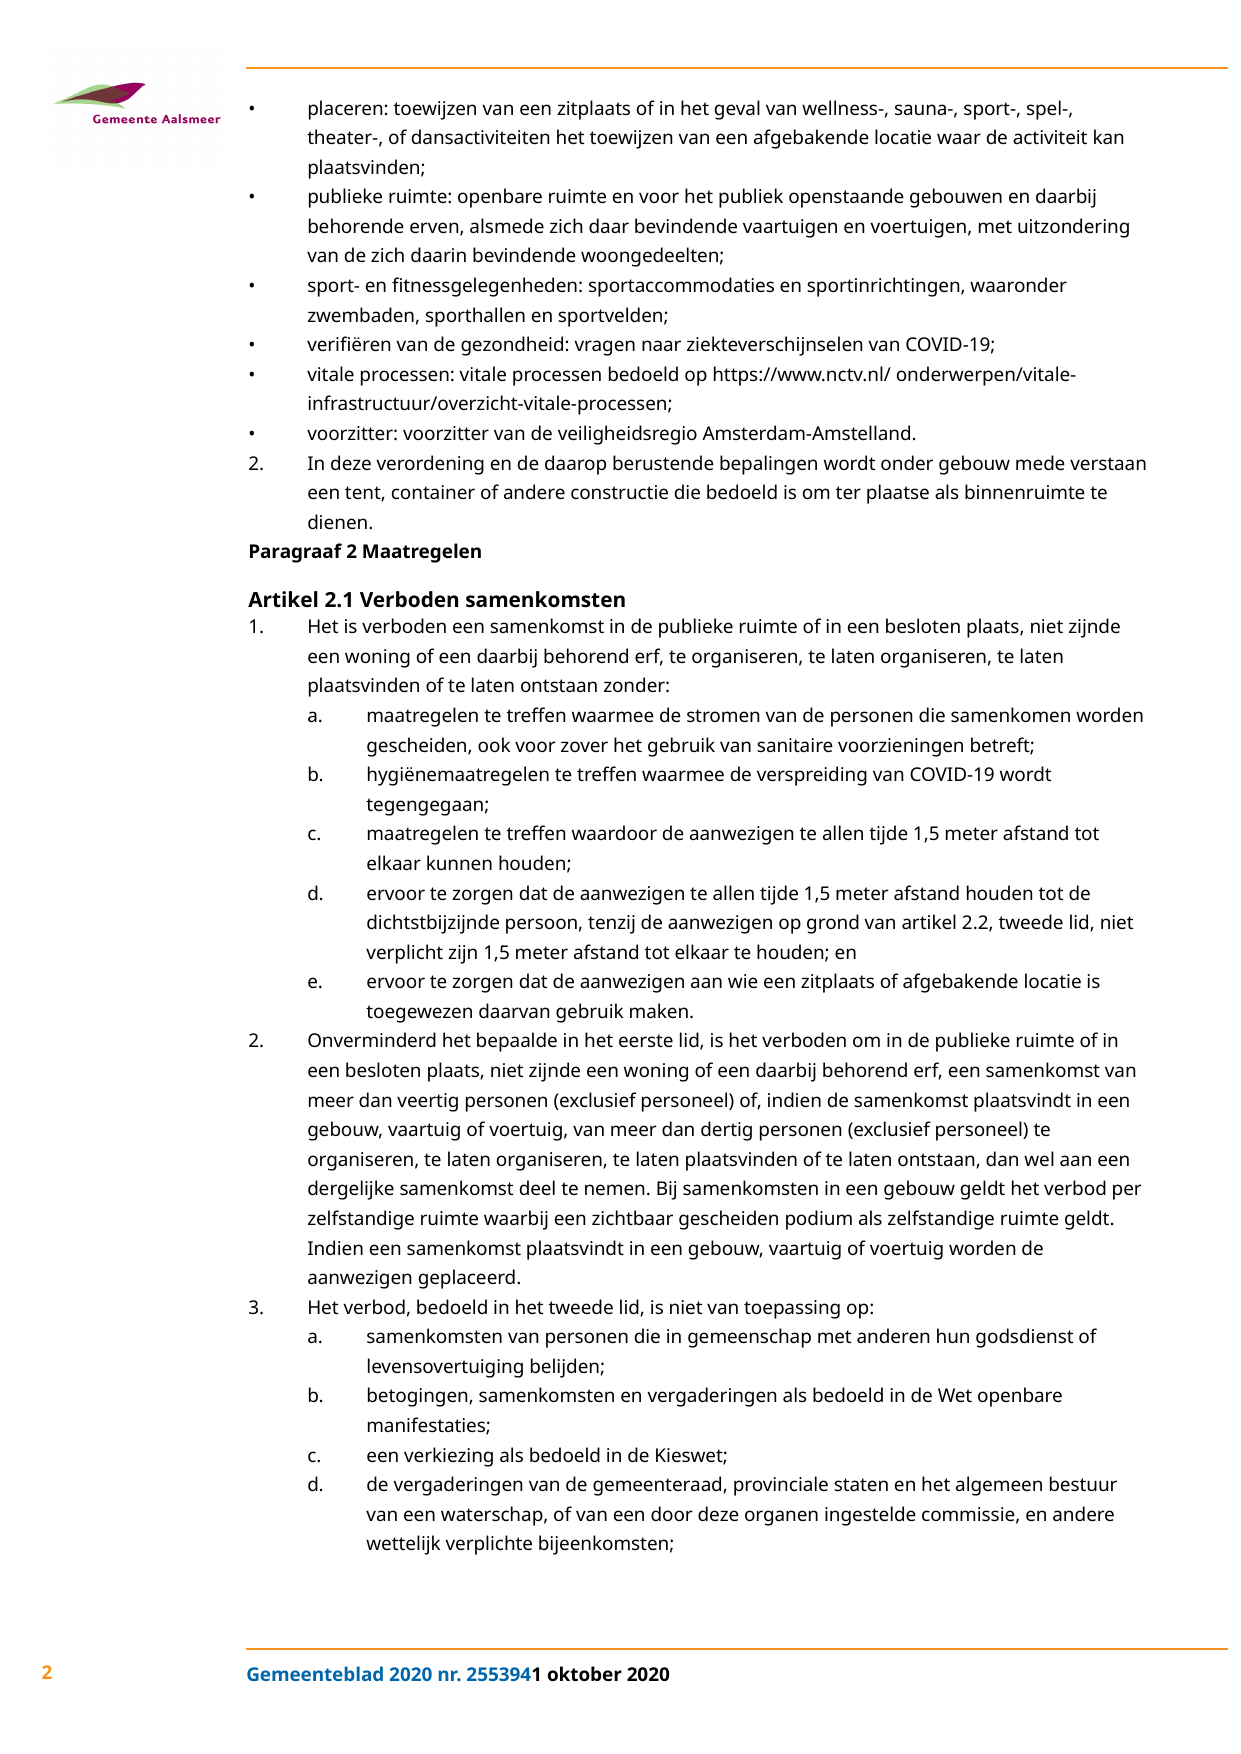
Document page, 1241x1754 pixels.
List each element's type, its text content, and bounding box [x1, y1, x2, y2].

list Het verbod, bedoeld in het tweede lid, is niet van toepassing op: [248, 1294, 1152, 1320]
picture [41, 47, 231, 172]
text Paragraaf 2 Maatregelen [248, 538, 1152, 564]
list samenkomsten van personen die in gemeenschap met anderen hun godsdienst of levensovertuiging belijden; [307, 1323, 1152, 1379]
list een verkiezing als bedoeld in de Kieswet; [307, 1442, 1152, 1468]
list placeren: toewijzen van een zitplaats of in het geval van wellness-, sauna-, sport-, spel-, theater-, of dansactiviteiten het toewijzen van een afgebakende locatie waar de activiteit kan plaatsvinden; [248, 95, 1152, 180]
list vitale processen: vitale processen bedoeld op https://www.nctv.nl/ onderwerpen/vitale-infrastructuur/overzicht-vitale-processen; [248, 361, 1152, 416]
list ervoor te zorgen dat de aanwezigen te allen tijde 1,5 meter afstand houden tot de dichtstbijzijnde persoon, tenzij de aanwezigen op grond van artikel 2.2, tweede lid, niet verplicht zijn 1,5 meter afstand tot elkaar te houden; en [307, 880, 1152, 965]
list hygiënemaatregelen te treffen waarmee de verspreiding van COVID-19 wordt tegengegaan; [307, 761, 1152, 817]
text Artikel 2.1 Verboden samenkomsten [248, 585, 1152, 613]
list betogingen, samenkomsten en vergaderingen als bedoeld in de Wet openbare manifestaties; [307, 1383, 1152, 1438]
list de vergaderingen van de gemeenteraad, provinciale staten en het algemeen bestuur van een waterschap, of van een door deze organen ingestelde commissie, en andere wettelijk verplichte bijeenkomsten; [307, 1471, 1152, 1556]
list publieke ruimte: openbare ruimte en voor het publiek openstaande gebouwen en daarbij behorende erven, alsmede zich daar bevindende vaartuigen en voertuigen, met uitzondering van de zich daarin bevindende woongedeelten; [248, 183, 1152, 268]
list Onverminderd het bepaalde in het eerste lid, is het verboden om in de publieke ruimte of in een besloten plaats, niet zijnde een woning of een daarbij behorend erf, een samenkomst van meer dan veertig personen (exclusief personeel) of, indien de samenkomst plaatsvindt in een gebouw, vaartuig of voertuig, van meer dan dertig personen (exclusief personeel) te organiseren, te laten organiseren, te laten plaatsvinden of te laten ontstaan, dan wel aan een dergelijke samenkomst deel te nemen. Bij samenkomsten in een gebouw geldt het verbod per zelfstandige ruimte waarbij een zichtbaar gescheiden podium als zelfstandige ruimte geldt. Indien een samenkomst plaatsvindt in een gebouw, vaartuig of voertuig worden de aanwezigen geplaceerd. [248, 1028, 1152, 1290]
list maatregelen te treffen waardoor de aanwezigen te allen tijde 1,5 meter afstand tot elkaar kunnen houden; [307, 821, 1152, 876]
list verifiëren van de gezondheid: vragen naar ziekteverschijnselen van COVID-19; [248, 331, 1152, 357]
list In deze verordening en de daarop berustende bepalingen wordt onder gebouw mede verstaan een tent, container of andere constructie die bedoeld is om ter plaatse als binnenruimte te dienen. [248, 450, 1152, 535]
list Het is verboden een samenkomst in de publieke ruimte of in een besloten plaats, niet zijnde een woning of een daarbij behorend erf, te organiseren, te laten organiseren, te laten plaatsvinden of te laten ontstaan zonder: [248, 613, 1152, 698]
list maatregelen te treffen waarmee de stromen van de personen die samenkomen worden gescheiden, ook voor zover het gebruik van sanitaire voorzieningen betreft; [307, 702, 1152, 758]
list sport- en fitnessgelegenheden: sportaccommodaties en sportinrichtingen, waaronder zwembaden, sporthallen en sportvelden; [248, 272, 1152, 328]
list ervoor te zorgen dat de aanwezigen aan wie een zitplaats of afgebakende locatie is toegewezen daarvan gebruik maken. [307, 968, 1152, 1024]
list voorzitter: voorzitter van de veiligheidsregio Amsterdam-Amstelland. [248, 420, 1152, 446]
